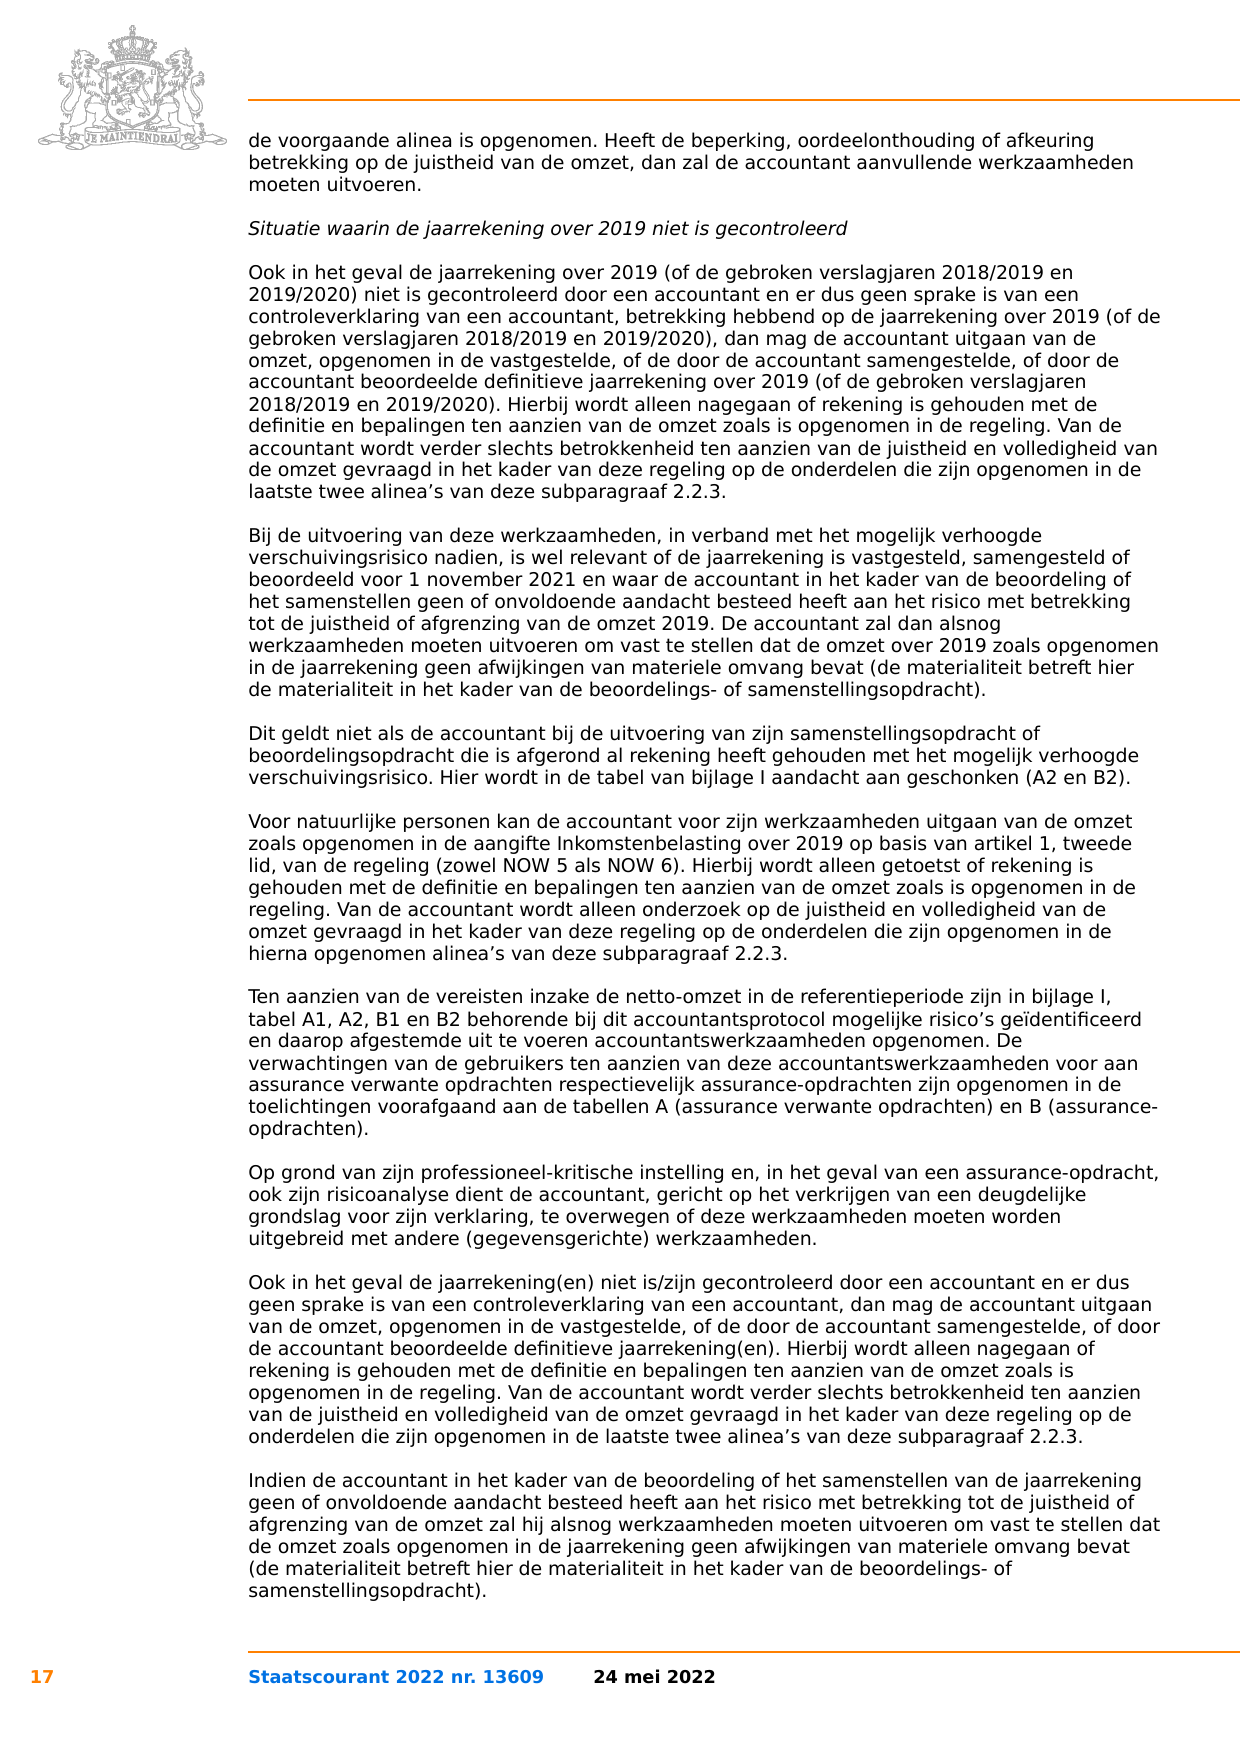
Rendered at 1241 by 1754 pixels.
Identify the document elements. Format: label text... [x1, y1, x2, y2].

text Voor natuurlijke personen kan de accountant voor zijn werkzaamheden uitgaan van de omzet zoals opgenomen in de aangifte Inkomstenbelasting over 2019 op basis van artikel 1, tweede lid, van de regeling (zowel NOW 5 als NOW 6). Hierbij wordt alleen getoetst of rekening is gehouden met de definitie en bepalingen ten aanzien van de omzet zoals is opgenomen in de regeling. Van de accountant wordt alleen onderzoek op de juistheid en volledigheid van de omzet gevraagd in het kader van deze regeling op de onderdelen die zijn opgenomen in de hierna opgenomen alinea’s van deze subparagraaf 2.2.3. [248, 811, 1163, 964]
text Bij de uitvoering van deze werkzaamheden, in verband met het mogelijk verhoogde verschuivingsrisico nadien, is wel relevant of de jaarrekening is vastgesteld, samengesteld of beoordeeld voor 1 november 2021 en waar de accountant in het kader van de beoordeling of het samenstellen geen of onvoldoende aandacht besteed heeft aan het risico met betrekking tot de juistheid of afgrenzing van de omzet 2019. De accountant zal dan alsnog werkzaamheden moeten uitvoeren om vast te stellen dat de omzet over 2019 zoals opgenomen in de jaarrekening geen afwijkingen van materiele omvang bevat (de materialiteit betreft hier de materialiteit in het kader van de beoordelings- of samenstellingsopdracht). [248, 525, 1163, 701]
text de voorgaande alinea is opgenomen. Heeft de beperking, oordeelonthouding of afkeuring betrekking op de juistheid van de omzet, dan zal de accountant aanvullende werkzaamheden moeten uitvoeren. [248, 130, 1163, 196]
text Indien de accountant in het kader van de beoordeling of het samenstellen van de jaarrekening geen of onvoldoende aandacht besteed heeft aan het risico met betrekking tot de juistheid of afgrenzing van de omzet zal hij alsnog werkzaamheden moeten uitvoeren om vast te stellen dat de omzet zoals opgenomen in de jaarrekening geen afwijkingen van materiele omvang bevat (de materialiteit betreft hier de materialiteit in het kader van de beoordelings- of samenstellingsopdracht). [248, 1470, 1163, 1602]
text Op grond van zijn professioneel-kritische instelling en, in het geval van een assurance-opdracht, ook zijn risicoanalyse dient de accountant, gericht op het verkrijgen van een deugdelijke grondslag voor zijn verklaring, te overwegen of deze werkzaamheden moeten worden uitgebreid met andere (gegevensgerichte) werkzaamheden. [248, 1162, 1163, 1250]
text Ook in het geval de jaarrekening over 2019 (of de gebroken verslagjaren 2018/2019 en 2019/2020) niet is gecontroleerd door een accountant en er dus geen sprake is van een controleverklaring van een accountant, betrekking hebbend op de jaarrekening over 2019 (of de gebroken verslagjaren 2018/2019 en 2019/2020), dan mag de accountant uitgaan van de omzet, opgenomen in de vastgestelde, of de door de accountant samengestelde, of door de accountant beoordeelde definitieve jaarrekening over 2019 (of de gebroken verslagjaren 2018/2019 en 2019/2020). Hierbij wordt alleen nagegaan of rekening is gehouden met de definitie en bepalingen ten aanzien van de omzet zoals is opgenomen in de regeling. Van de accountant wordt verder slechts betrokkenheid ten aanzien van de juistheid en volledigheid van de omzet gevraagd in het kader van deze regeling op de onderdelen die zijn opgenomen in de laatste twee alinea’s van deze subparagraaf 2.2.3. [248, 262, 1163, 503]
text Ook in het geval de jaarrekening(en) niet is/zijn gecontroleerd door een accountant en er dus geen sprake is van een controleverklaring van een accountant, dan mag de accountant uitgaan van de omzet, opgenomen in de vastgestelde, of de door de accountant samengestelde, of door de accountant beoordeelde definitieve jaarrekening(en). Hierbij wordt alleen nagegaan of rekening is gehouden met de definitie en bepalingen ten aanzien van de omzet zoals is opgenomen in de regeling. Van de accountant wordt verder slechts betrokkenheid ten aanzien van de juistheid en volledigheid van de omzet gevraagd in het kader van deze regeling op de onderdelen die zijn opgenomen in de laatste twee alinea’s van deze subparagraaf 2.2.3. [248, 1272, 1163, 1448]
picture [38, 25, 227, 150]
subtitle Situatie waarin de jaarrekening over 2019 niet is gecontroleerd [248, 218, 1163, 240]
text Ten aanzien van de vereisten inzake de netto-omzet in de referentieperiode zijn in bijlage I, tabel A1, A2, B1 en B2 behorende bij dit accountantsprotocol mogelijke risico’s geïdentificeerd en daarop afgestemde uit te voeren accountantswerkzaamheden opgenomen. De verwachtingen van de gebruikers ten aanzien van deze accountantswerkzaamheden voor aan assurance verwante opdrachten respectievelijk assurance-opdrachten zijn opgenomen in de toelichtingen voorafgaand aan de tabellen A (assurance verwante opdrachten) en B (assurance-opdrachten). [248, 986, 1163, 1140]
text Dit geldt niet als de accountant bij de uitvoering van zijn samenstellingsopdracht of beoordelingsopdracht die is afgerond al rekening heeft gehouden met het mogelijk verhoogde verschuivingsrisico. Hier wordt in de tabel van bijlage I aandacht aan geschonken (A2 en B2). [248, 723, 1163, 789]
